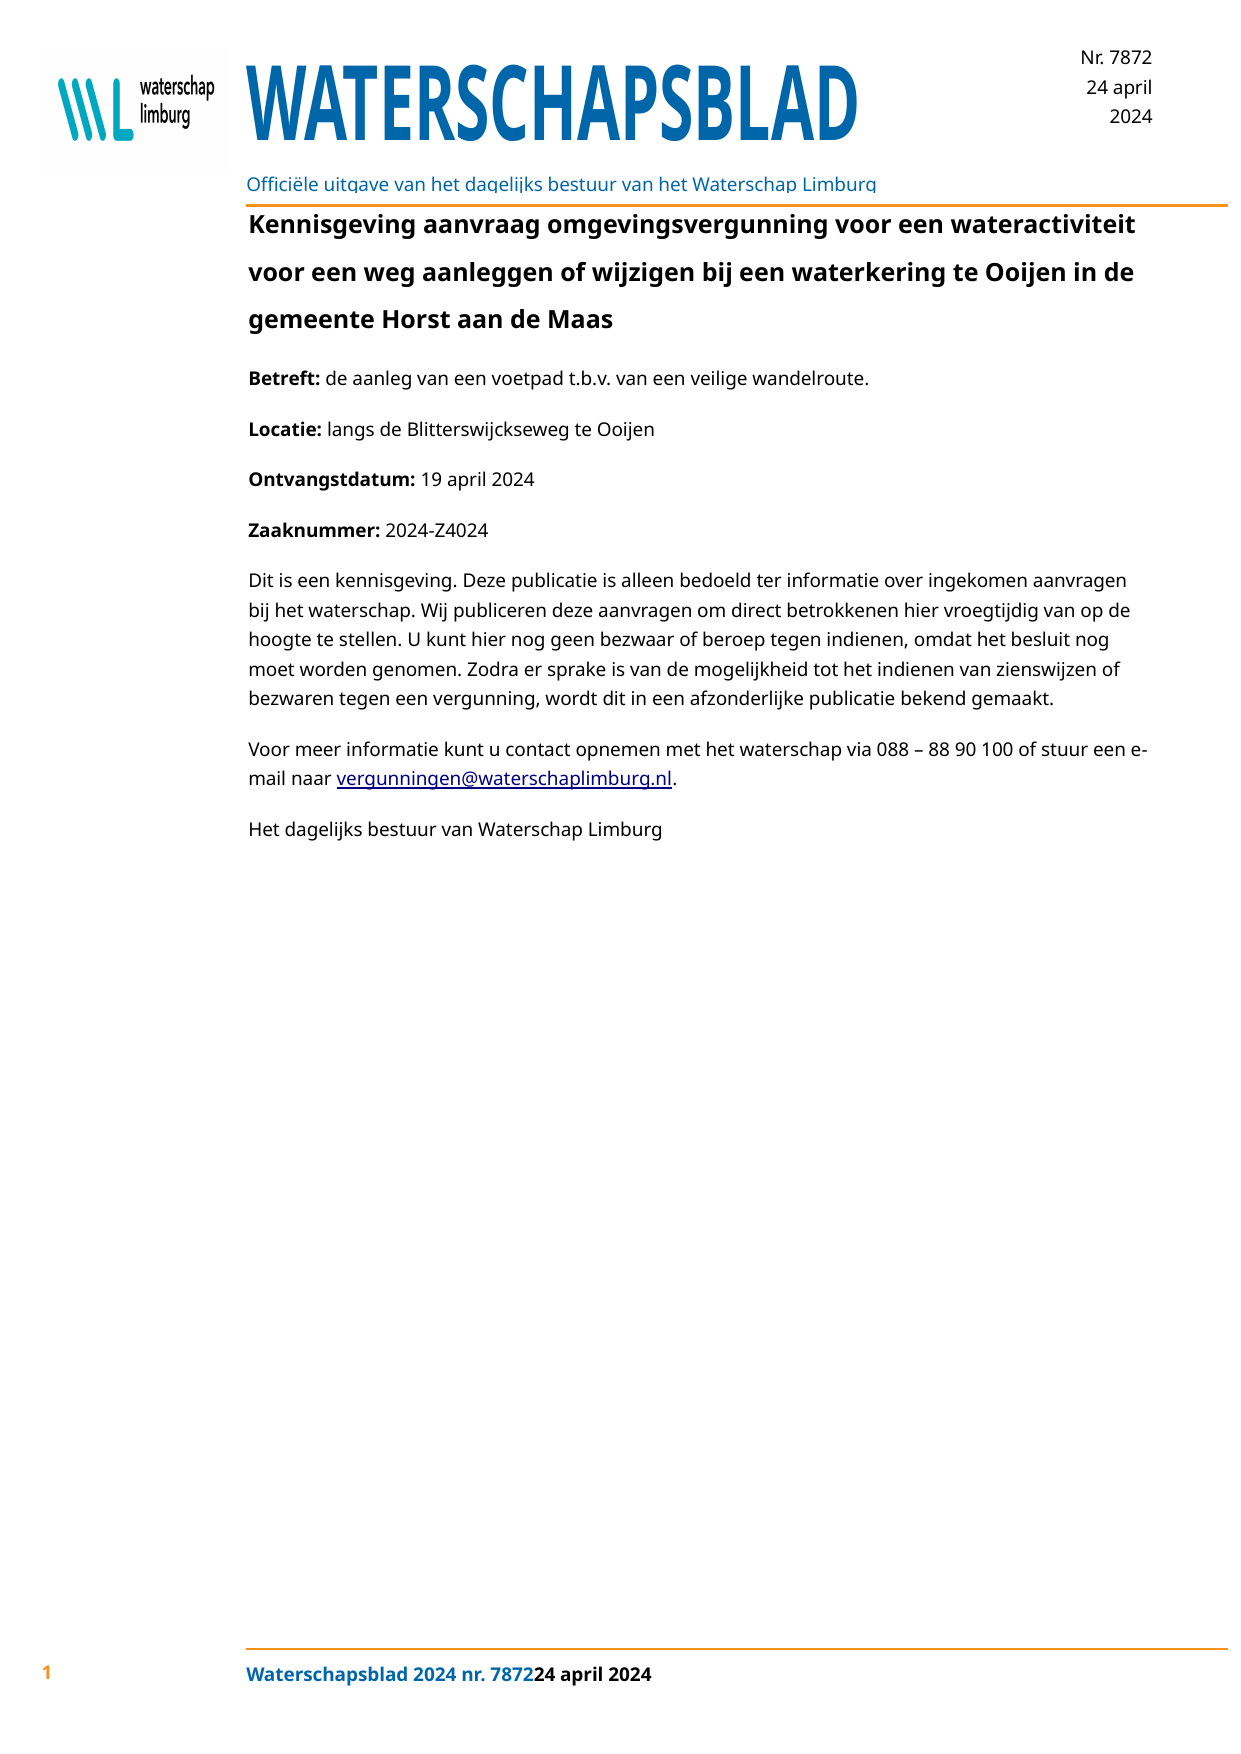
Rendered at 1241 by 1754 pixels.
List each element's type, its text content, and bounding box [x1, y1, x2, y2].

text Zaaknummer: 2024-Z4024 [248, 517, 1152, 542]
text Ontvangstdatum: 19 april 2024 [248, 466, 1152, 492]
picture [41, 47, 231, 172]
text Locatie: langs de Blitterswijckseweg te Ooijen [248, 416, 1152, 442]
text Het dagelijks bestuur van Waterschap Limburg [248, 816, 1152, 842]
text Betreft: de aanleg van een voetpad t.b.v. van een veilige wandelroute. [248, 366, 1152, 391]
text Dit is een kennisgeving. Deze publicatie is alleen bedoeld ter informatie over ingekomen aanvragen bij het waterschap. Wij publiceren deze aanvragen om direct betrokkenen hier vroegtijdig van op de hoogte te stellen. U kunt hier nog geen bezwaar of beroep tegen indienen, omdat het besluit nog moet worden genomen. Zodra er sprake is van de mogelijkheid tot het indienen van zienswijzen of bezwaren tegen een vergunning, wordt dit in een afzonderlijke publicatie bekend gemaakt. [248, 567, 1152, 711]
text Kennisgeving aanvraag omgevingsvergunning voor een wateractiviteit voor een weg aanleggen of wijzigen bij een waterkering te Ooijen in de gemeente Horst aan de Maas [248, 207, 1152, 336]
text Voor meer informatie kunt u contact opnemen met het waterschap via 088 – 88 90 100 of stuur een e-mail naar vergunningen@waterschaplimburg.nl. [248, 736, 1152, 791]
